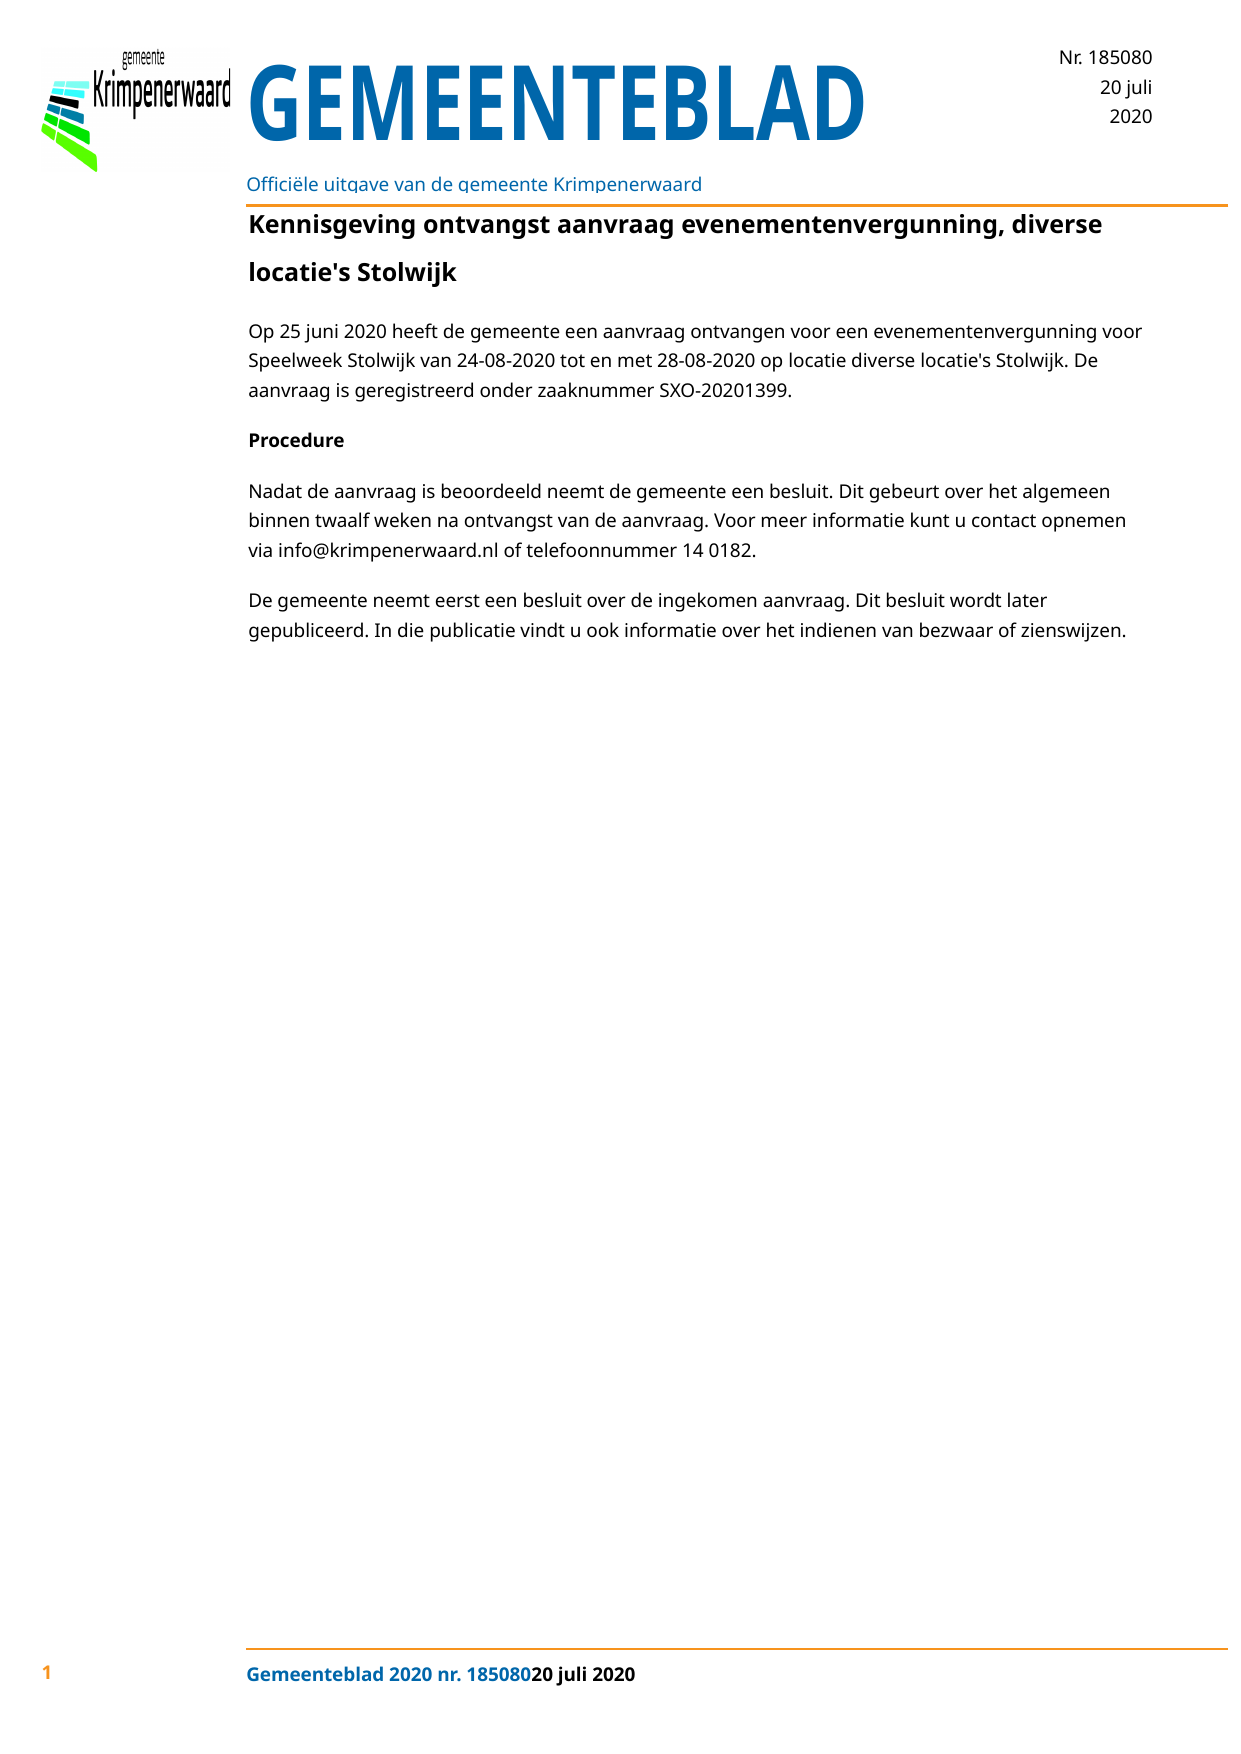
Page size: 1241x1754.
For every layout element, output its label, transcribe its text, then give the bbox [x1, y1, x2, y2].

text Procedure [248, 427, 1152, 453]
text Op 25 juni 2020 heeft de gemeente een aanvraag ontvangen voor een evenementenvergunning voor Speelweek Stolwijk van 24-08-2020 tot en met 28-08-2020 op locatie diverse locatie's Stolwijk. De aanvraag is geregistreerd onder zaaknummer SXO-20201399. [248, 318, 1152, 403]
text Kennisgeving ontvangst aanvraag evenementenvergunning, diverse locatie's Stolwijk [248, 207, 1152, 288]
text Nadat de aanvraag is beoordeeld neemt de gemeente een besluit. Dit gebeurt over het algemeen binnen twaalf weken na ontvangst van de aanvraag. Voor meer informatie kunt u contact opnemen via info@krimpenerwaard.nl of telefoonnummer 14 0182. [248, 478, 1152, 563]
picture [41, 47, 231, 172]
text De gemeente neemt eerst een besluit over de ingekomen aanvraag. Dit besluit wordt later gepubliceerd. In die publicatie vindt u ook informatie over het indienen van bezwaar of zienswijzen. [248, 587, 1152, 643]
